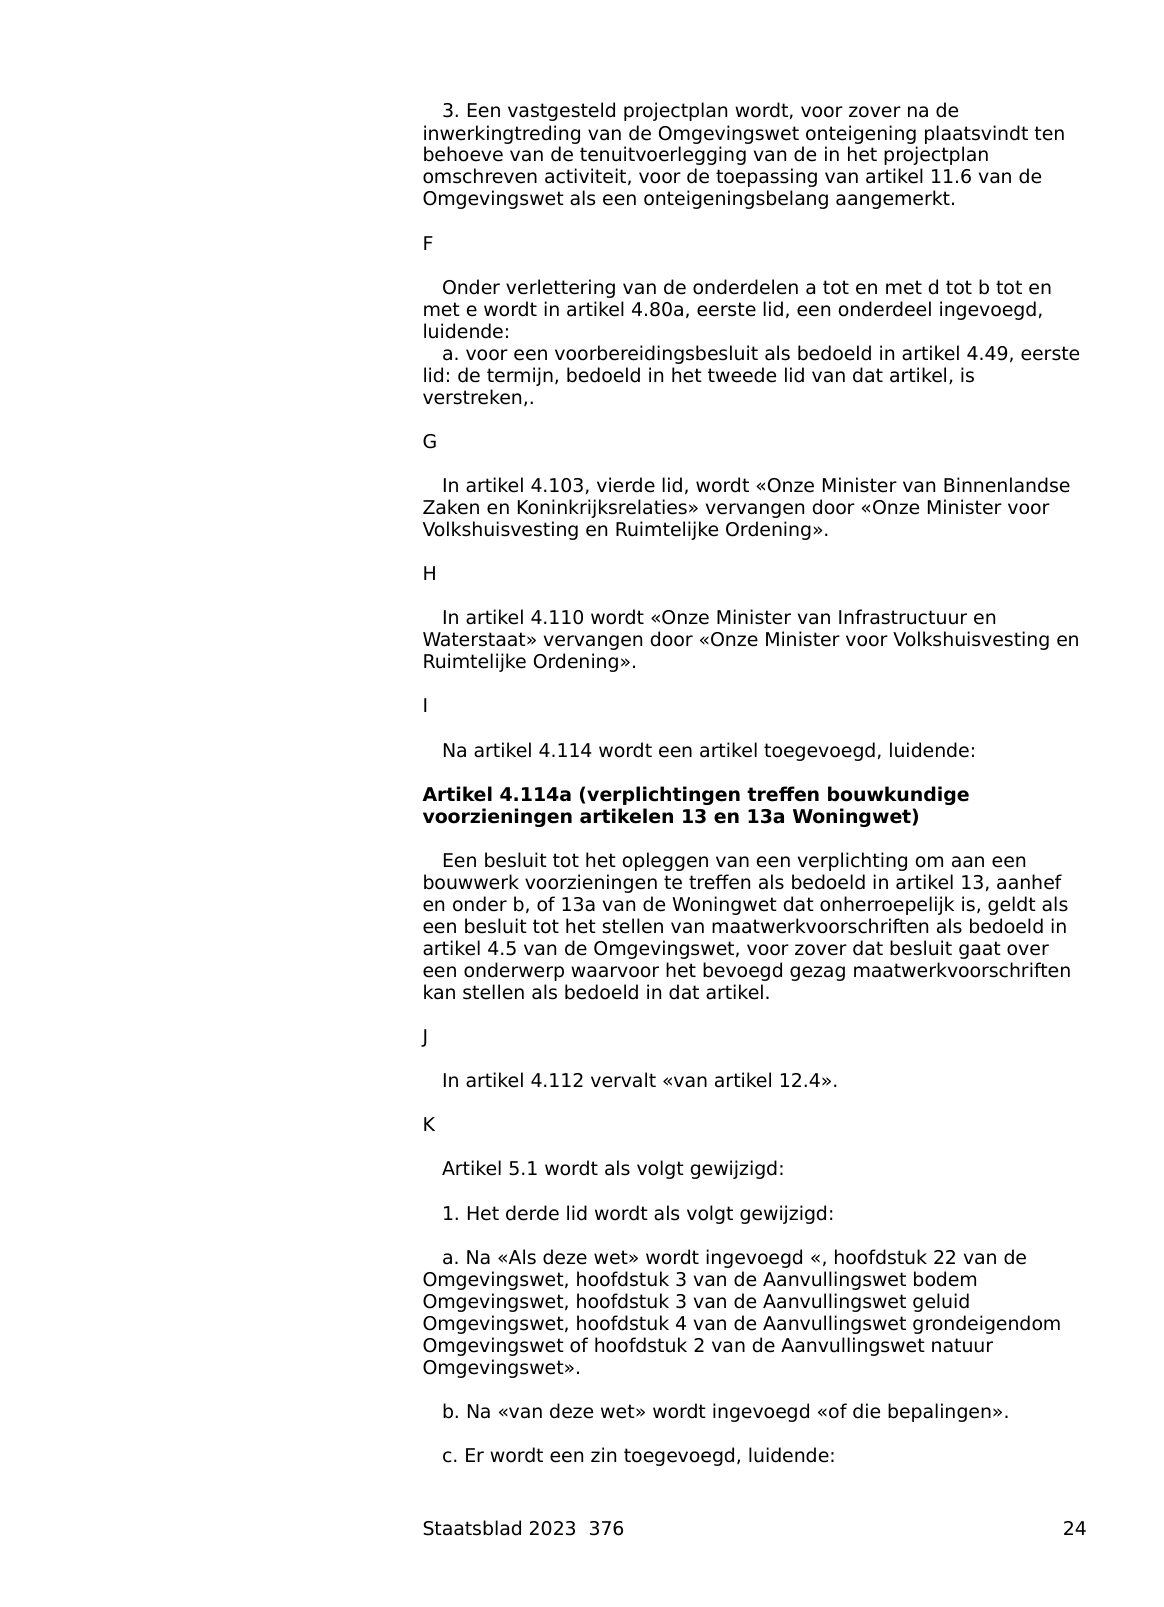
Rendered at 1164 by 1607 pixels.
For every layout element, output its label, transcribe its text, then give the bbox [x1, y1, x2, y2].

text G [422, 431, 1087, 453]
text I [422, 695, 1087, 717]
text 3. Een vastgesteld projectplan wordt, voor zover na de inwerkingtreding van de Omgevingswet onteigening plaatsvindt ten behoeve van de tenuitvoerlegging van de in het projectplan omschreven activiteit, voor de toepassing van artikel 11.6 van de Omgevingswet als een onteigeningsbelang aangemerkt. [422, 100, 1087, 210]
text H [422, 563, 1087, 585]
text 1. Het derde lid wordt als volgt gewijzigd: [422, 1202, 1087, 1224]
text Artikel 5.1 wordt als volgt gewijzigd: [422, 1158, 1087, 1180]
text a. Na «Als deze wet» wordt ingevoegd «, hoofdstuk 22 van de Omgevingswet, hoofdstuk 3 van de Aanvullingswet bodem Omgevingswet, hoofdstuk 3 van de Aanvullingswet geluid Omgevingswet, hoofdstuk 4 van de Aanvullingswet grondeigendom Omgevingswet of hoofdstuk 2 van de Aanvullingswet natuur Omgevingswet». [422, 1247, 1087, 1378]
subtitle Artikel 4.114a (verplichtingen treffen bouwkundige voorzieningen artikelen 13 en 13a Woningwet) [422, 784, 1087, 828]
text b. Na «van deze wet» wordt ingevoegd «of die bepalingen». [422, 1401, 1087, 1423]
text In artikel 4.110 wordt «Onze Minister van Infrastructuur en Waterstaat» vervangen door «Onze Minister voor Volkshuisvesting en Ruimtelijke Ordening». [422, 607, 1087, 673]
text In artikel 4.112 vervalt «van artikel 12.4». [422, 1070, 1087, 1092]
text Onder verlettering van de onderdelen a tot en met d tot b tot en met e wordt in artikel 4.80a, eerste lid, een onderdeel ingevoegd, luidende: [422, 277, 1087, 343]
text Een besluit tot het opleggen van een verplichting om aan een bouwwerk voorzieningen te treffen als bedoeld in artikel 13, aanhef en onder b, of 13a van de Woningwet dat onherroepelijk is, geldt als een besluit tot het stellen van maatwerkvoorschriften als bedoeld in artikel 4.5 van de Omgevingswet, voor zover dat besluit gaat over een onderwerp waarvoor het bevoegd gezag maatwerkvoorschriften kan stellen als bedoeld in dat artikel. [422, 850, 1087, 1004]
text J [422, 1026, 1087, 1048]
text a. voor een voorbereidingsbesluit als bedoeld in artikel 4.49, eerste lid: de termijn, bedoeld in het tweede lid van dat artikel, is verstreken,. [422, 343, 1087, 408]
text c. Er wordt een zin toegevoegd, luidende: [422, 1445, 1087, 1467]
text In artikel 4.103, vierde lid, wordt «Onze Minister van Binnenlandse Zaken en Koninkrijksrelaties» vervangen door «Onze Minister voor Volkshuisvesting en Ruimtelijke Ordening». [422, 475, 1087, 541]
text F [422, 232, 1087, 254]
text K [422, 1114, 1087, 1136]
text Na artikel 4.114 wordt een artikel toegevoegd, luidende: [422, 739, 1087, 761]
